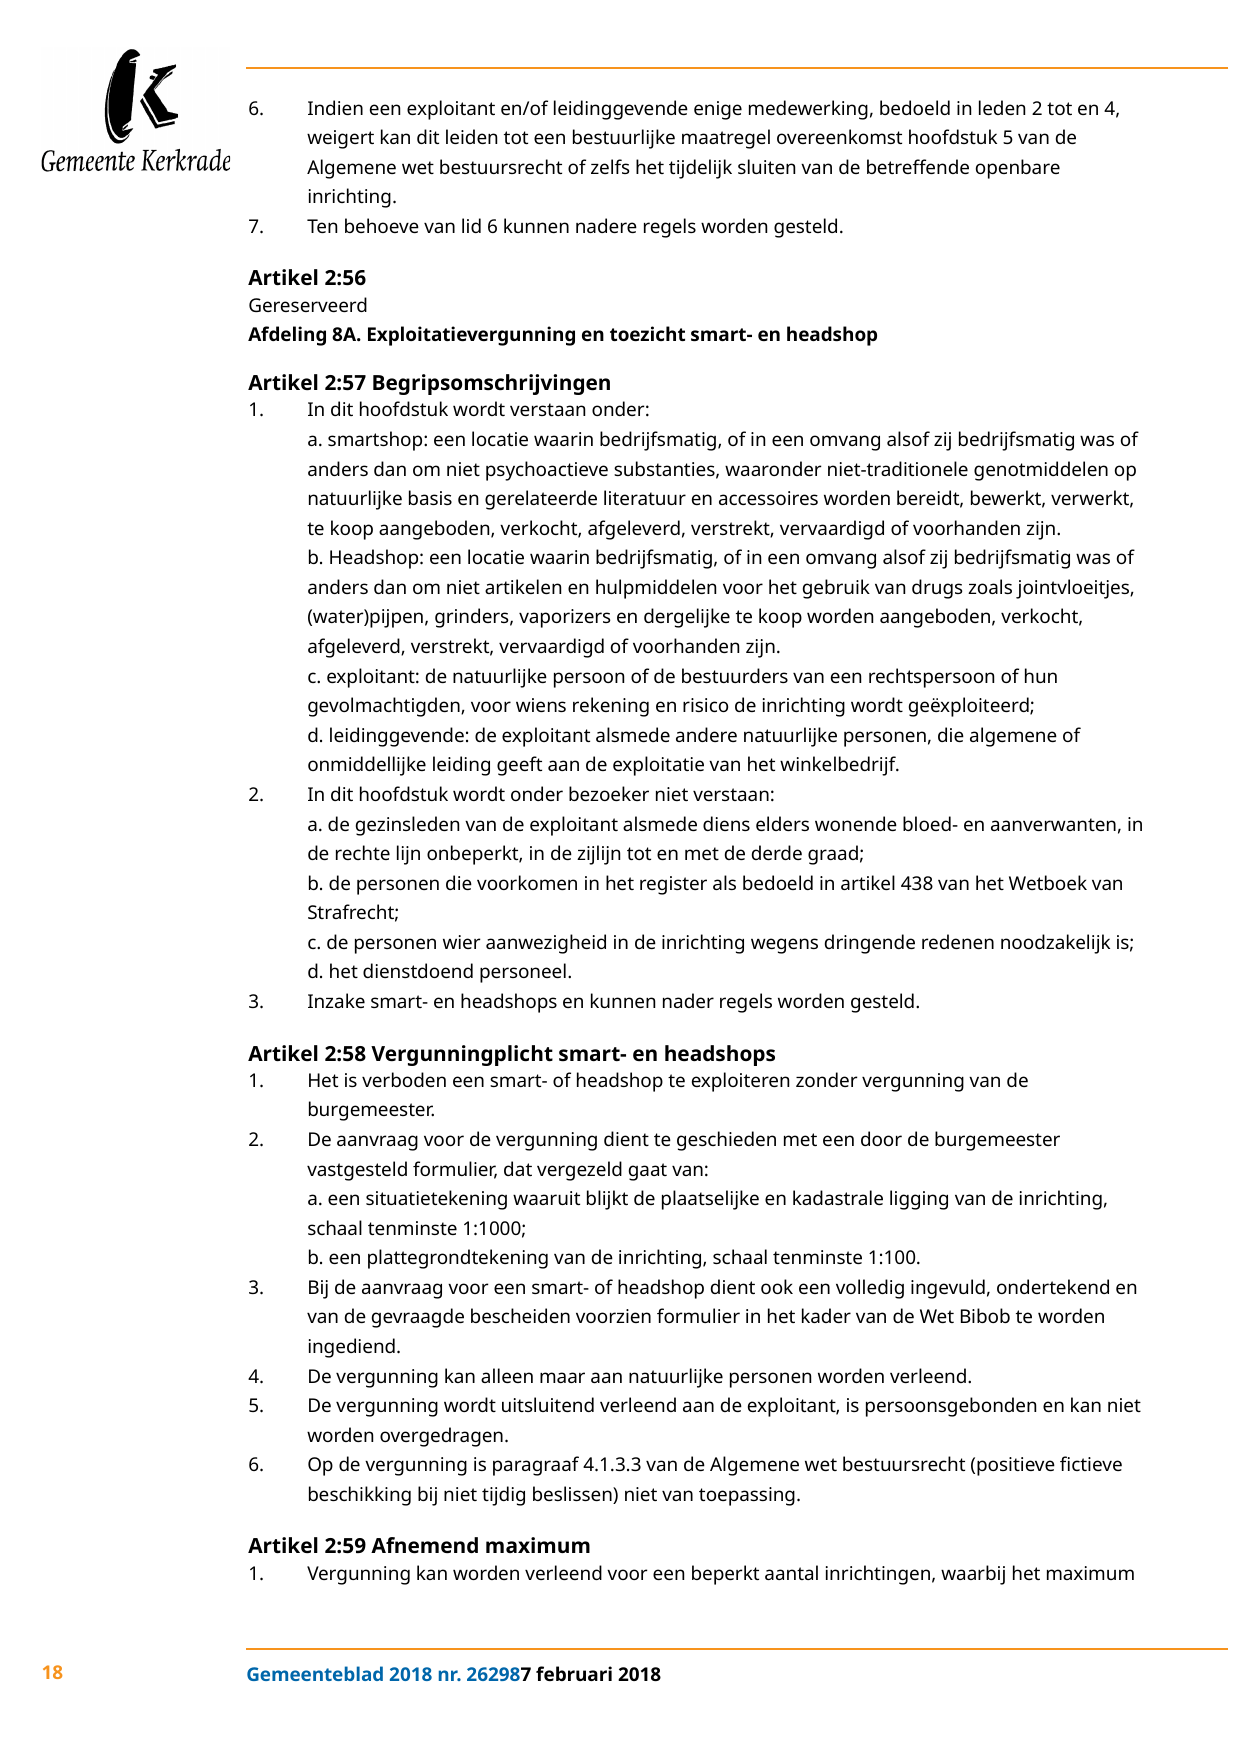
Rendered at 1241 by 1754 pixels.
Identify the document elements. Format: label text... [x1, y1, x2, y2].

list b. Headshop: een locatie waarin bedrijfsmatig, of in een omvang alsof zij bedrijfsmatig was of anders dan om niet artikelen en hulpmiddelen voor het gebruik van drugs zoals jointvloeitjes, (water)pijpen, grinders, vaporizers en dergelijke te koop worden aangeboden, verkocht, afgeleverd, verstrekt, vervaardigd of voorhanden zijn. [248, 544, 1152, 659]
list d. het dienstdoend personeel. [248, 959, 1152, 984]
list Bij de aanvraag voor een smart- of headshop dient ook een volledig ingevuld, ondertekend en van de gevraagde bescheiden voorzien formulier in het kader van de Wet Bibob te worden ingediend. [248, 1274, 1152, 1359]
text Artikel 2:58 Vergunningplicht smart- en headshops [248, 1039, 1152, 1067]
text Afdeling 8A. Exploitatievergunning en toezicht smart- en headshop [248, 322, 1152, 347]
text Gereserveerd [248, 292, 1152, 318]
list Inzake smart- en headshops en kunnen nader regels worden gesteld. [248, 988, 1152, 1014]
list In dit hoofdstuk wordt onder bezoeker niet verstaan: [248, 781, 1152, 807]
list De vergunning wordt uitsluitend verleend aan de exploitant, is persoonsgebonden en kan niet worden overgedragen. [248, 1392, 1152, 1448]
list De vergunning kan alleen maar aan natuurlijke personen worden verleend. [248, 1363, 1152, 1389]
list Vergunning kan worden verleend voor een beperkt aantal inrichtingen, waarbij het maximum [248, 1560, 1152, 1586]
list b. de personen die voorkomen in het register als bedoeld in artikel 438 van het Wetboek van Strafrecht; [248, 870, 1152, 925]
list a. een situatietekening waaruit blijkt de plaatselijke en kadastrale ligging van de inrichting, schaal tenminste 1:1000; [248, 1185, 1152, 1241]
list In dit hoofdstuk wordt verstaan onder: [248, 397, 1152, 422]
list Het is verboden een smart- of headshop te exploiteren zonder vergunning van de burgemeester. [248, 1067, 1152, 1122]
text Artikel 2:59 Afnemend maximum [248, 1532, 1152, 1560]
picture [41, 47, 231, 172]
list c. exploitant: de natuurlijke persoon of de bestuurders van een rechtspersoon of hun gevolmachtigden, voor wiens rekening en risico de inrichting wordt geëxploiteerd; [248, 663, 1152, 718]
list Indien een exploitant en/of leidinggevende enige medewerking, bedoeld in leden 2 tot en 4, weigert kan dit leiden tot een bestuurlijke maatregel overeenkomst hoofdstuk 5 van de Algemene wet bestuursrecht of zelfs het tijdelijk sluiten van de betreffende openbare inrichting. [248, 95, 1152, 209]
list Op de vergunning is paragraaf 4.1.3.3 van de Algemene wet bestuursrecht (positieve fictieve beschikking bij niet tijdig beslissen) niet van toepassing. [248, 1452, 1152, 1507]
list Ten behoeve van lid 6 kunnen nadere regels worden gesteld. [248, 213, 1152, 239]
list c. de personen wier aanwezigheid in de inrichting wegens dringende redenen noodzakelijk is; [248, 929, 1152, 955]
list a. smartshop: een locatie waarin bedrijfsmatig, of in een omvang alsof zij bedrijfsmatig was of anders dan om niet psychoactieve substanties, waaronder niet-traditionele genotmiddelen op natuurlijke basis en gerelateerde literatuur en accessoires worden bereidt, bewerkt, verwerkt, te koop aangeboden, verkocht, afgeleverd, verstrekt, vervaardigd of voorhanden zijn. [248, 426, 1152, 541]
list De aanvraag voor de vergunning dient te geschieden met een door de burgemeester vastgesteld formulier, dat vergezeld gaat van: [248, 1126, 1152, 1182]
text Artikel 2:56 [248, 263, 1152, 292]
list b. een plattegrondtekening van de inrichting, schaal tenminste 1:100. [248, 1244, 1152, 1270]
text Artikel 2:57 Begripsomschrijvingen [248, 368, 1152, 397]
list a. de gezinsleden van de exploitant alsmede diens elders wonende bloed- en aanverwanten, in de rechte lijn onbeperkt, in de zijlijn tot en met de derde graad; [248, 811, 1152, 866]
list d. leidinggevende: de exploitant alsmede andere natuurlijke personen, die algemene of onmiddellijke leiding geeft aan de exploitatie van het winkelbedrijf. [248, 722, 1152, 777]
